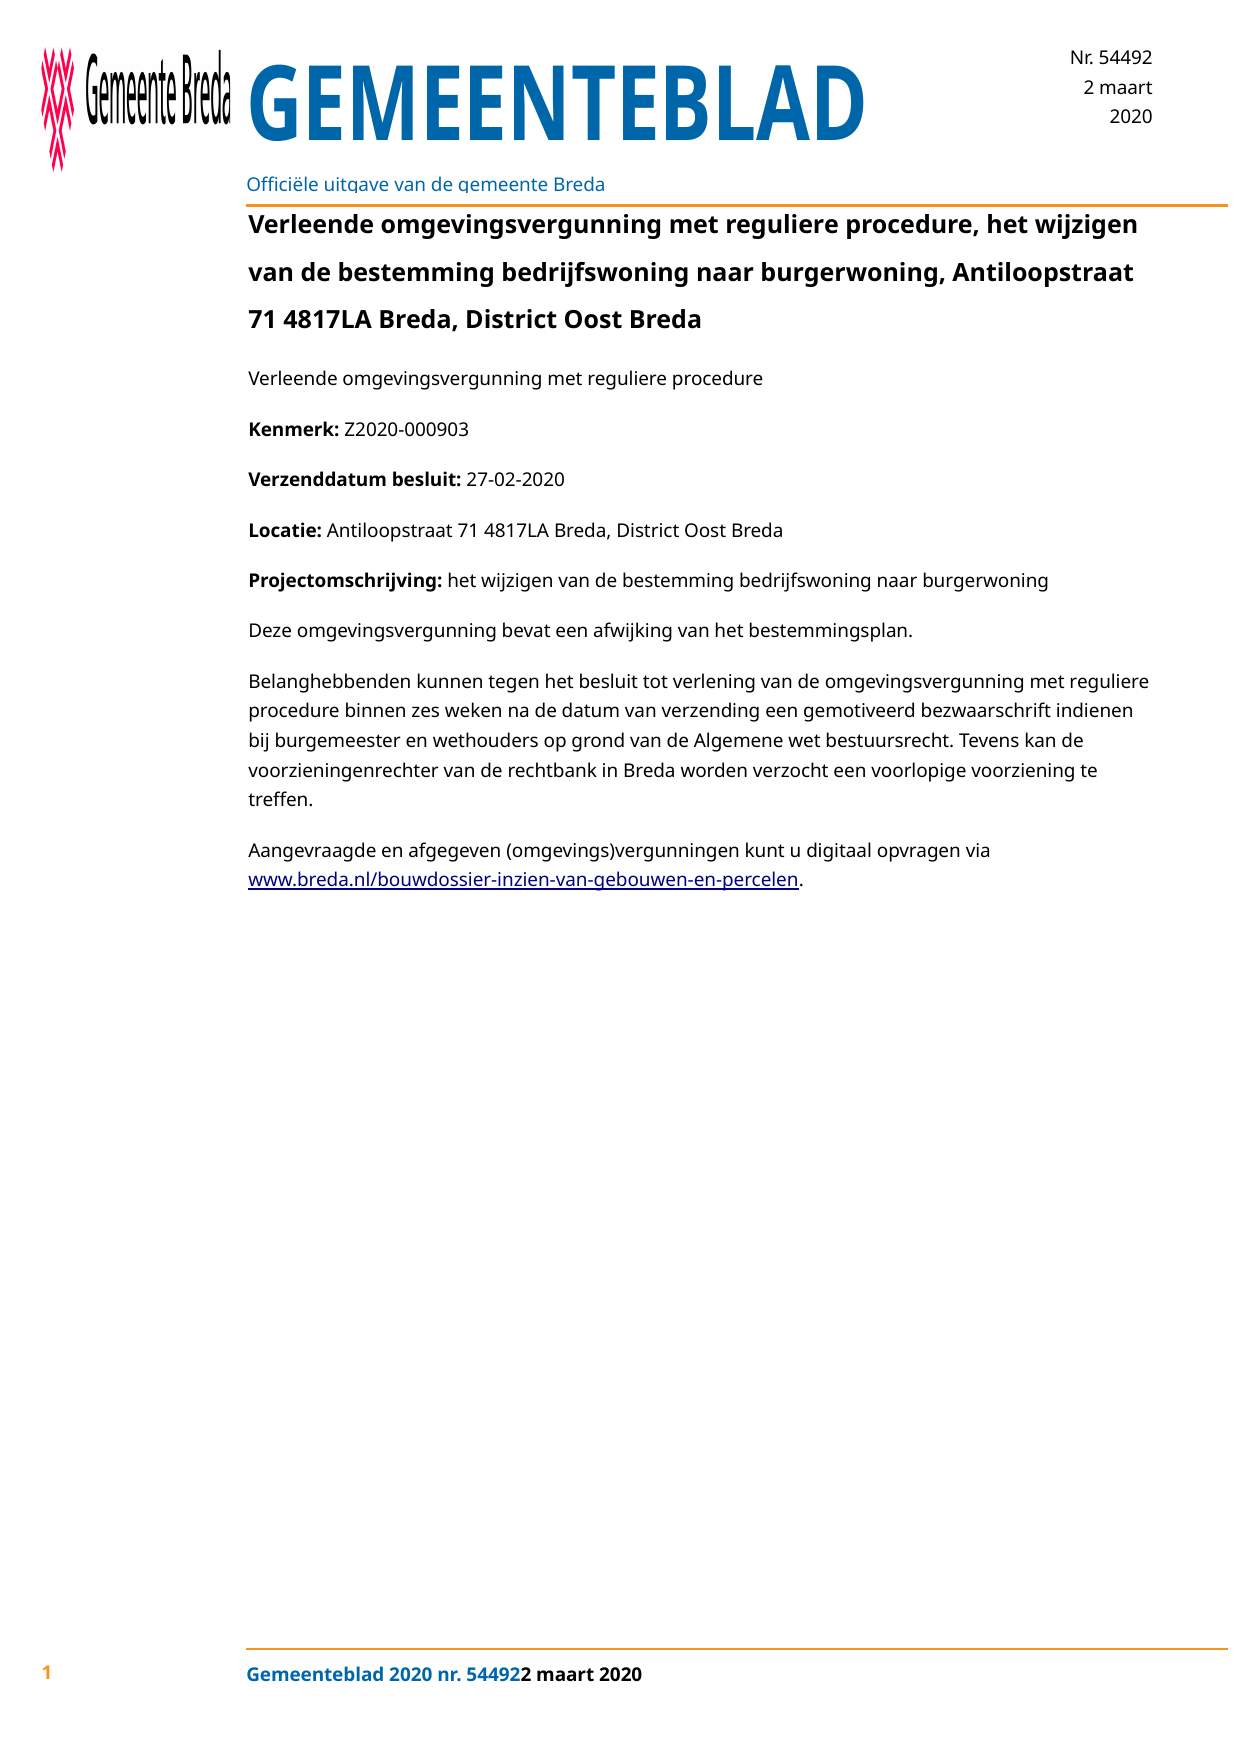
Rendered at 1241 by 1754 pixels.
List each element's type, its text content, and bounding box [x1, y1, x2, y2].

text Verleende omgevingsvergunning met reguliere procedure, het wijzigen van de bestemming bedrijfswoning naar burgerwoning, Antiloopstraat 71 4817LA Breda, District Oost Breda [248, 207, 1152, 336]
text Verleende omgevingsvergunning met reguliere procedure [248, 366, 1152, 391]
text Locatie: Antiloopstraat 71 4817LA Breda, District Oost Breda [248, 517, 1152, 542]
text Verzenddatum besluit: 27-02-2020 [248, 466, 1152, 492]
text Kenmerk: Z2020-000903 [248, 416, 1152, 442]
picture [41, 47, 231, 172]
text Deze omgevingsvergunning bevat een afwijking van het bestemmingsplan. [248, 618, 1152, 643]
text Belanghebbenden kunnen tegen het besluit tot verlening van de omgevingsvergunning met reguliere procedure binnen zes weken na de datum van verzending een gemotiveerd bezwaarschrift indienen bij burgemeester en wethouders op grond van de Algemene wet bestuursrecht. Tevens kan de voorzieningenrechter van de rechtbank in Breda worden verzocht een voorlopige voorziening te treffen. [248, 668, 1152, 812]
text Projectomschrijving: het wijzigen van de bestemming bedrijfswoning naar burgerwoning [248, 567, 1152, 593]
text Aangevraagde en afgegeven (omgevings)vergunningen kunt u digitaal opvragen via www.breda.nl/bouwdossier-inzien-van-gebouwen-en-percelen. [248, 837, 1152, 892]
